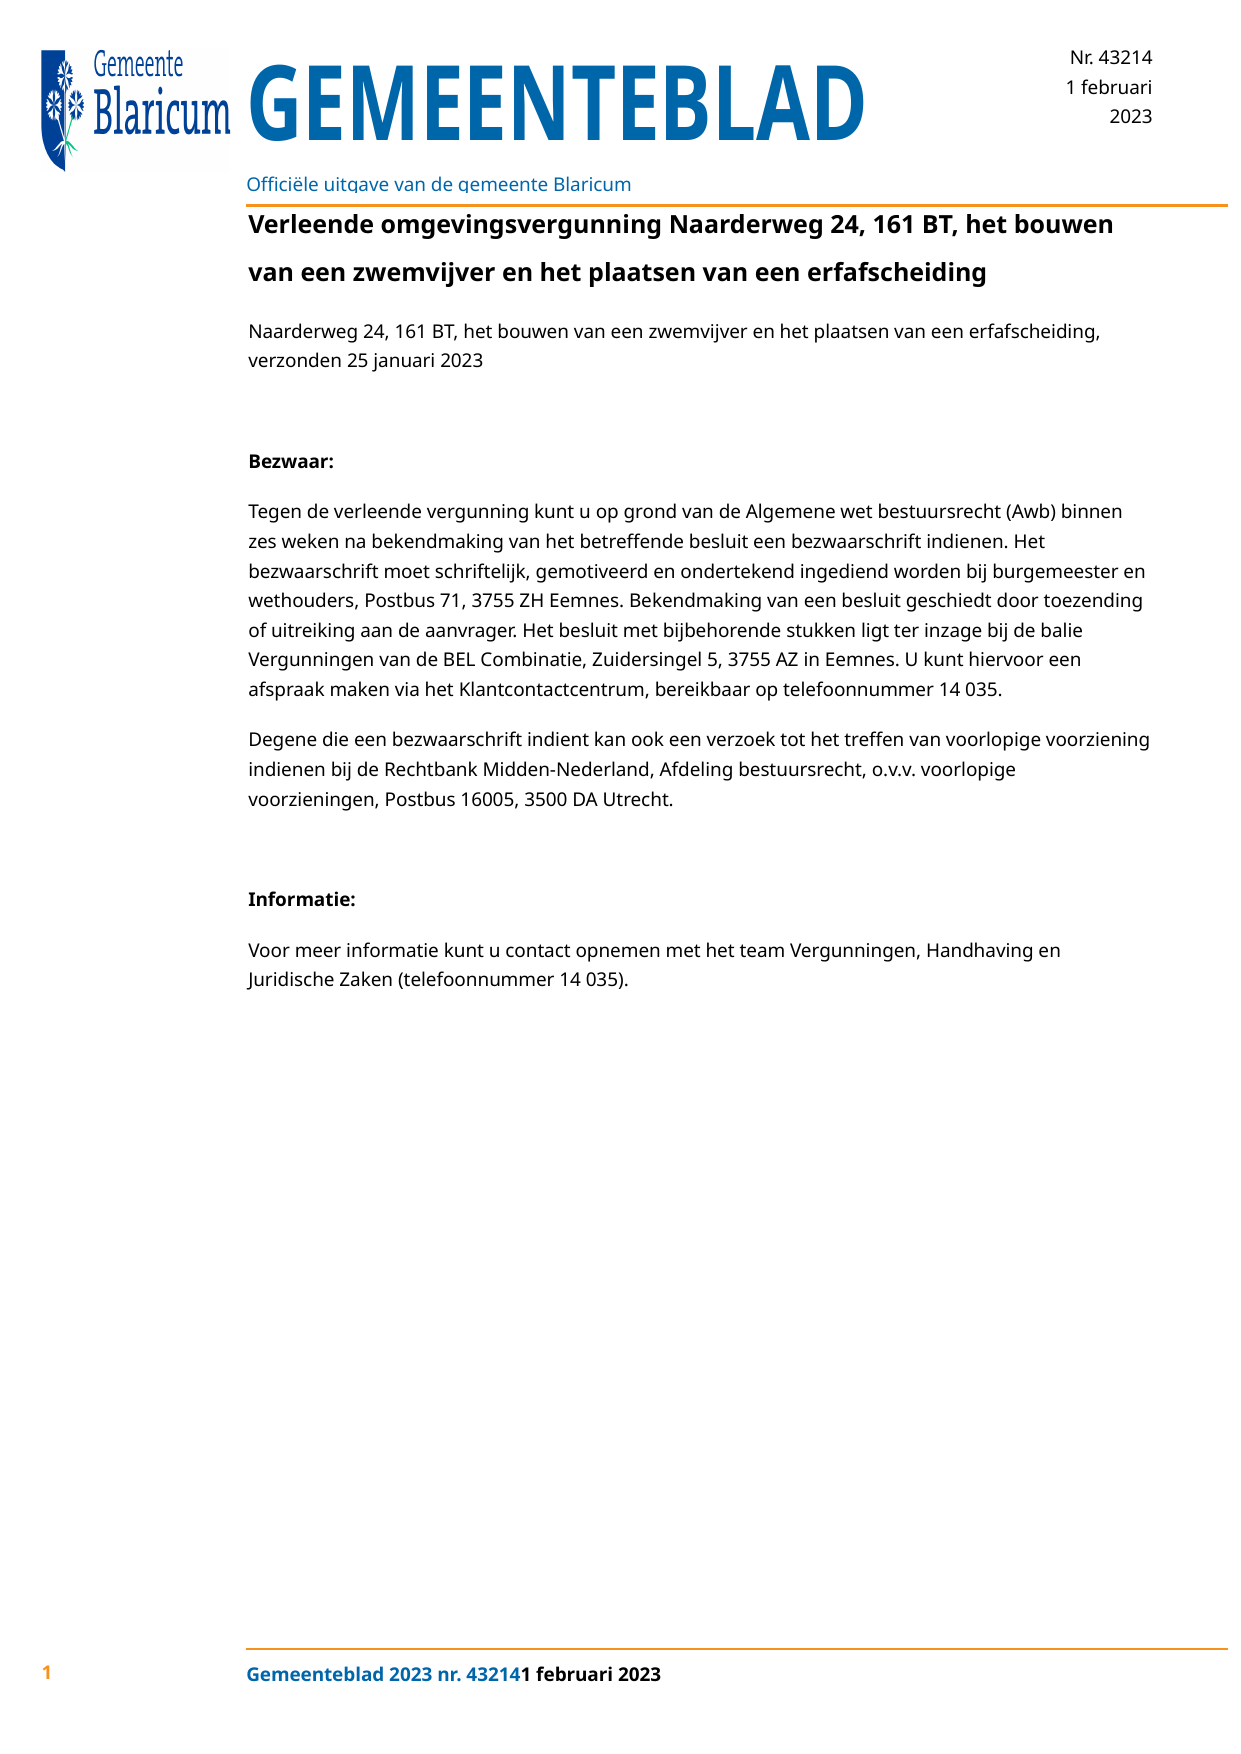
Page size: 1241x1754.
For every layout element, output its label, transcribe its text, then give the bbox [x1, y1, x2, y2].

text Degene die een bezwaarschrift indient kan ook een verzoek tot het treffen van voorlopige voorziening indienen bij de Rechtbank Midden-Nederland, Afdeling bestuursrecht, o.v.v. voorlopige voorzieningen, Postbus 16005, 3500 DA Utrecht. [248, 727, 1152, 812]
text Tegen de verleende vergunning kunt u op grond van de Algemene wet bestuursrecht (Awb) binnen zes weken na bekendmaking van het betreffende besluit een bezwaarschrift indienen. Het bezwaarschrift moet schriftelijk, gemotiveerd en ondertekend ingediend worden bij burgemeester en wethouders, Postbus 71, 3755 ZH Eemnes. Bekendmaking van een besluit geschiedt door toezending of uitreiking aan de aanvrager. Het besluit met bijbehorende stukken ligt ter inzage bij de balie Vergunningen van de BEL Combinatie, Zuidersingel 5, 3755 AZ in Eemnes. U kunt hiervoor een afspraak maken via het Klantcontactcentrum, bereikbaar op telefoonnummer 14 035. [248, 499, 1152, 702]
text Naarderweg 24, 161 BT, het bouwen van een zwemvijver en het plaatsen van een erfafscheiding, verzonden 25 januari 2023 [248, 318, 1152, 373]
text Verleende omgevingsvergunning Naarderweg 24, 161 BT, het bouwen van een zwemvijver en het plaatsen van een erfafscheiding [248, 207, 1152, 288]
text Bezwaar: [248, 448, 1152, 474]
text Voor meer informatie kunt u contact opnemen met het team Vergunningen, Handhaving en Juridische Zaken (telefoonnummer 14 035). [248, 937, 1152, 992]
picture [41, 47, 231, 172]
text Informatie: [248, 887, 1152, 912]
